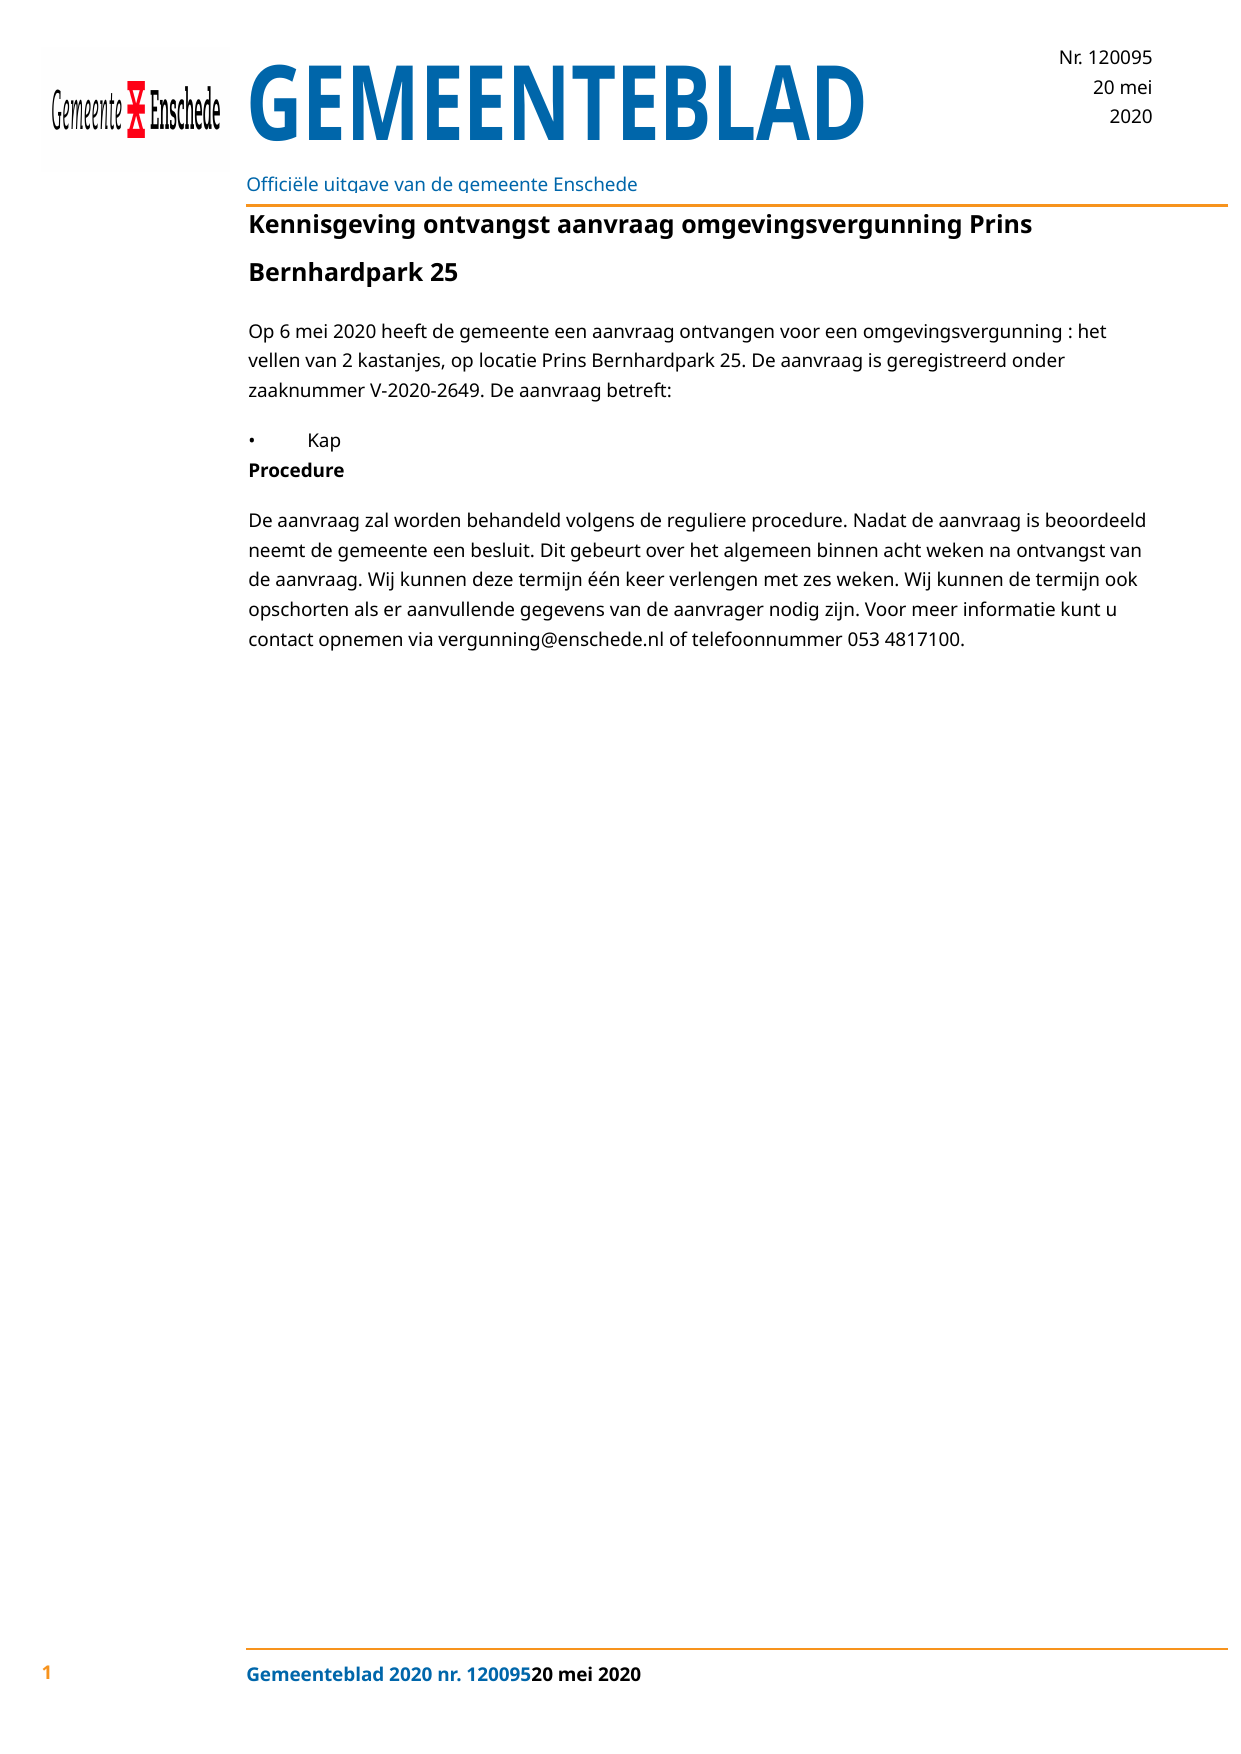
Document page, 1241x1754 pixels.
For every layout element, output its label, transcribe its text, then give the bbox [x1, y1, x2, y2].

list Kap [248, 427, 1152, 453]
text De aanvraag zal worden behandeld volgens de reguliere procedure. Nadat de aanvraag is beoordeeld neemt de gemeente een besluit. Dit gebeurt over het algemeen binnen acht weken na ontvangst van de aanvraag. Wij kunnen deze termijn één keer verlengen met zes weken. Wij kunnen de termijn ook opschorten als er aanvullende gegevens van de aanvrager nodig zijn. Voor meer informatie kunt u contact opnemen via vergunning@enschede.nl of telefoonnummer 053 4817100. [248, 507, 1152, 652]
text Kennisgeving ontvangst aanvraag omgevingsvergunning Prins Bernhardpark 25 [248, 207, 1152, 288]
text Op 6 mei 2020 heeft de gemeente een aanvraag ontvangen voor een omgevingsvergunning : het vellen van 2 kastanjes, op locatie Prins Bernhardpark 25. De aanvraag is geregistreerd onder zaaknummer V-2020-2649. De aanvraag betreft: [248, 318, 1152, 403]
picture [41, 47, 231, 172]
text Procedure [248, 457, 1152, 483]
